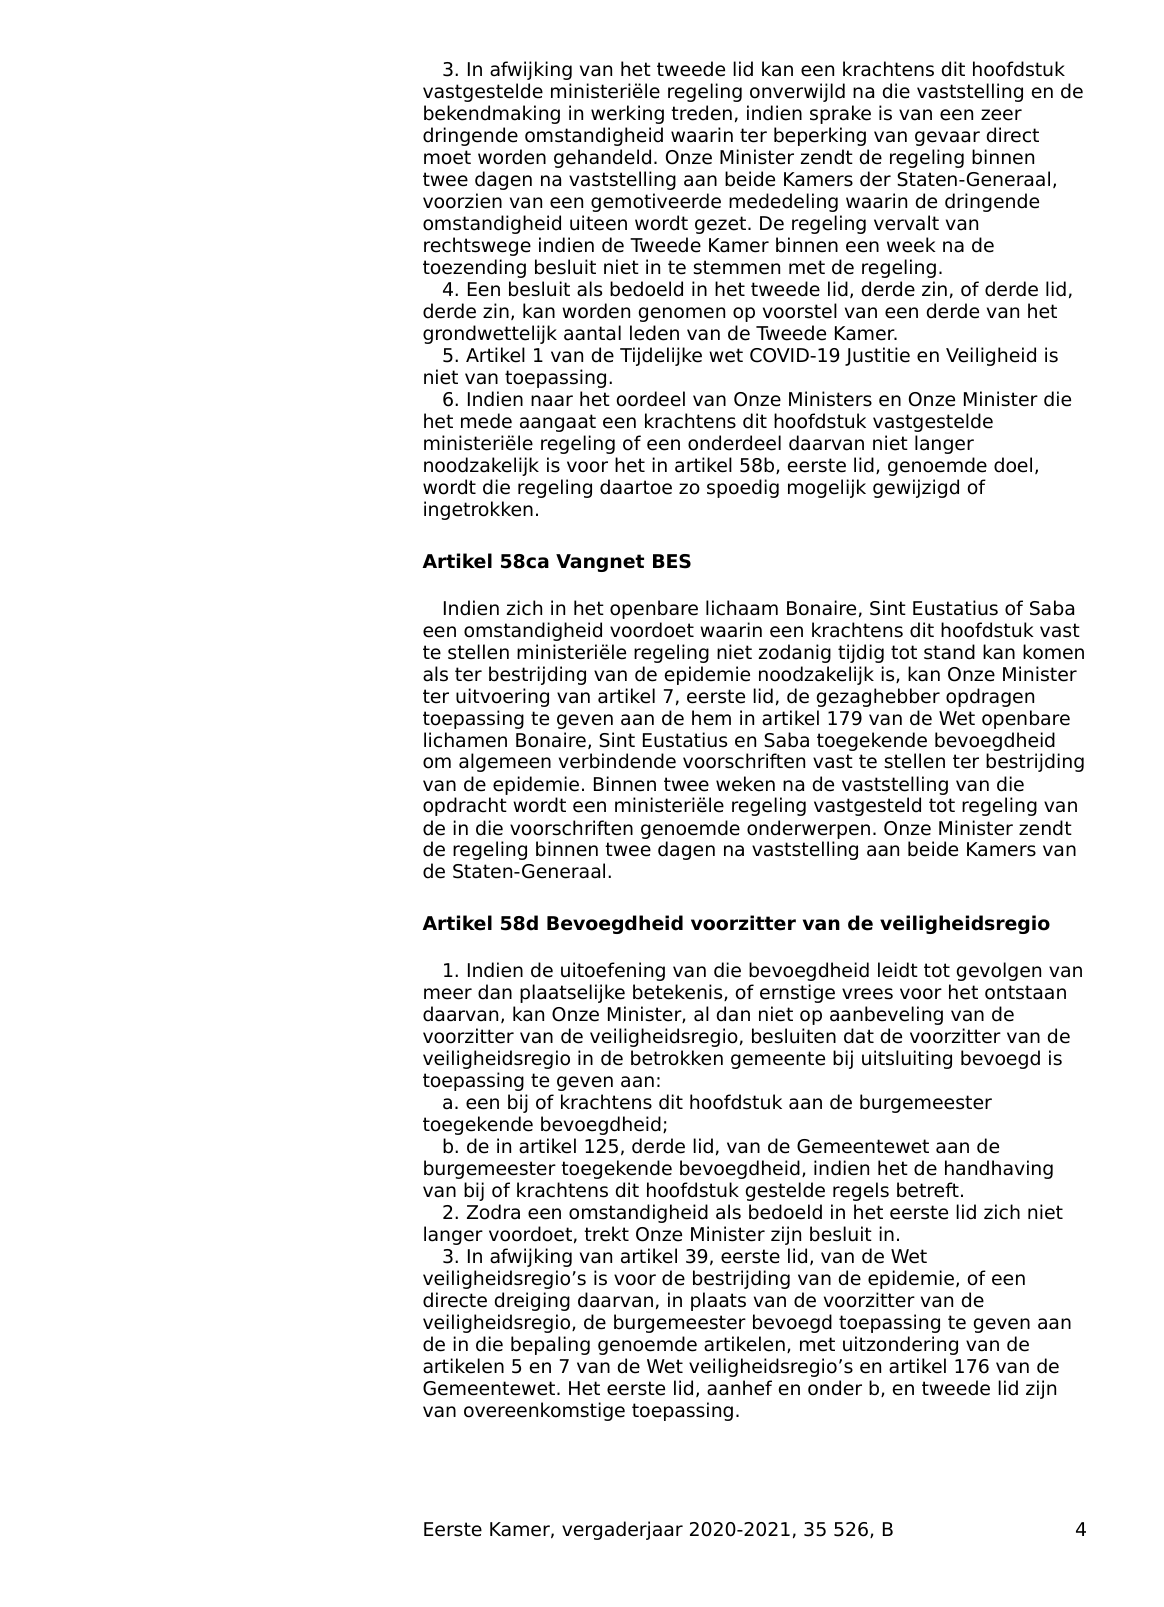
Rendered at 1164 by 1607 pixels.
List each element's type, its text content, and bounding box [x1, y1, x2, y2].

text 1. Indien de uitoefening van die bevoegdheid leidt tot gevolgen van meer dan plaatselijke betekenis, of ernstige vrees voor het ontstaan daarvan, kan Onze Minister, al dan niet op aanbeveling van de voorzitter van de veiligheidsregio, besluiten dat de voorzitter van de veiligheidsregio in de betrokken gemeente bij uitsluiting bevoegd is toepassing te geven aan: [422, 960, 1087, 1092]
text b. de in artikel 125, derde lid, van de Gemeentewet aan de burgemeester toegekende bevoegdheid, indien het de handhaving van bij of krachtens dit hoofdstuk gestelde regels betreft. [422, 1136, 1087, 1202]
text 3. In afwijking van artikel 39, eerste lid, van de Wet veiligheidsregio’s is voor de bestrijding van de epidemie, of een directe dreiging daarvan, in plaats van de voorzitter van de veiligheidsregio, de burgemeester bevoegd toepassing te geven aan de in die bepaling genoemde artikelen, met uitzondering van de artikelen 5 en 7 van de Wet veiligheidsregio’s en artikel 176 van de Gemeentewet. Het eerste lid, aanhef en onder b, en tweede lid zijn van overeenkomstige toepassing. [422, 1246, 1087, 1422]
text 5. Artikel 1 van de Tijdelijke wet COVID-19 Justitie en Veiligheid is niet van toepassing. [422, 345, 1087, 389]
text Indien zich in het openbare lichaam Bonaire, Sint Eustatius of Saba een omstandigheid voordoet waarin een krachtens dit hoofdstuk vast te stellen ministeriële regeling niet zodanig tijdig tot stand kan komen als ter bestrijding van de epidemie noodzakelijk is, kan Onze Minister ter uitvoering van artikel 7, eerste lid, de gezaghebber opdragen toepassing te geven aan de hem in artikel 179 van de Wet openbare lichamen Bonaire, Sint Eustatius en Saba toegekende bevoegdheid om algemeen verbindende voorschriften vast te stellen ter bestrijding van de epidemie. Binnen twee weken na de vaststelling van die opdracht wordt een ministeriële regeling vastgesteld tot regeling van de in die voorschriften genoemde onderwerpen. Onze Minister zendt de regeling binnen twee dagen na vaststelling aan beide Kamers van de Staten-Generaal. [422, 598, 1087, 883]
subtitle Artikel 58ca Vangnet BES [422, 551, 1087, 573]
text 6. Indien naar het oordeel van Onze Ministers en Onze Minister die het mede aangaat een krachtens dit hoofdstuk vastgestelde ministeriële regeling of een onderdeel daarvan niet langer noodzakelijk is voor het in artikel 58b, eerste lid, genoemde doel, wordt die regeling daartoe zo spoedig mogelijk gewijzigd of ingetrokken. [422, 389, 1087, 521]
text 3. In afwijking van het tweede lid kan een krachtens dit hoofdstuk vastgestelde ministeriële regeling onverwijld na die vaststelling en de bekendmaking in werking treden, indien sprake is van een zeer dringende omstandigheid waarin ter beperking van gevaar direct moet worden gehandeld. Onze Minister zendt de regeling binnen twee dagen na vaststelling aan beide Kamers der Staten-Generaal, voorzien van een gemotiveerde mededeling waarin de dringende omstandigheid uiteen wordt gezet. De regeling vervalt van rechtswege indien de Tweede Kamer binnen een week na de toezending besluit niet in te stemmen met de regeling. [422, 59, 1087, 279]
text 2. Zodra een omstandigheid als bedoeld in het eerste lid zich niet langer voordoet, trekt Onze Minister zijn besluit in. [422, 1202, 1087, 1246]
subtitle Artikel 58d Bevoegdheid voorzitter van de veiligheidsregio [422, 913, 1087, 935]
text 4. Een besluit als bedoeld in het tweede lid, derde zin, of derde lid, derde zin, kan worden genomen op voorstel van een derde van het grondwettelijk aantal leden van de Tweede Kamer. [422, 279, 1087, 345]
text a. een bij of krachtens dit hoofdstuk aan de burgemeester toegekende bevoegdheid; [422, 1092, 1087, 1136]
